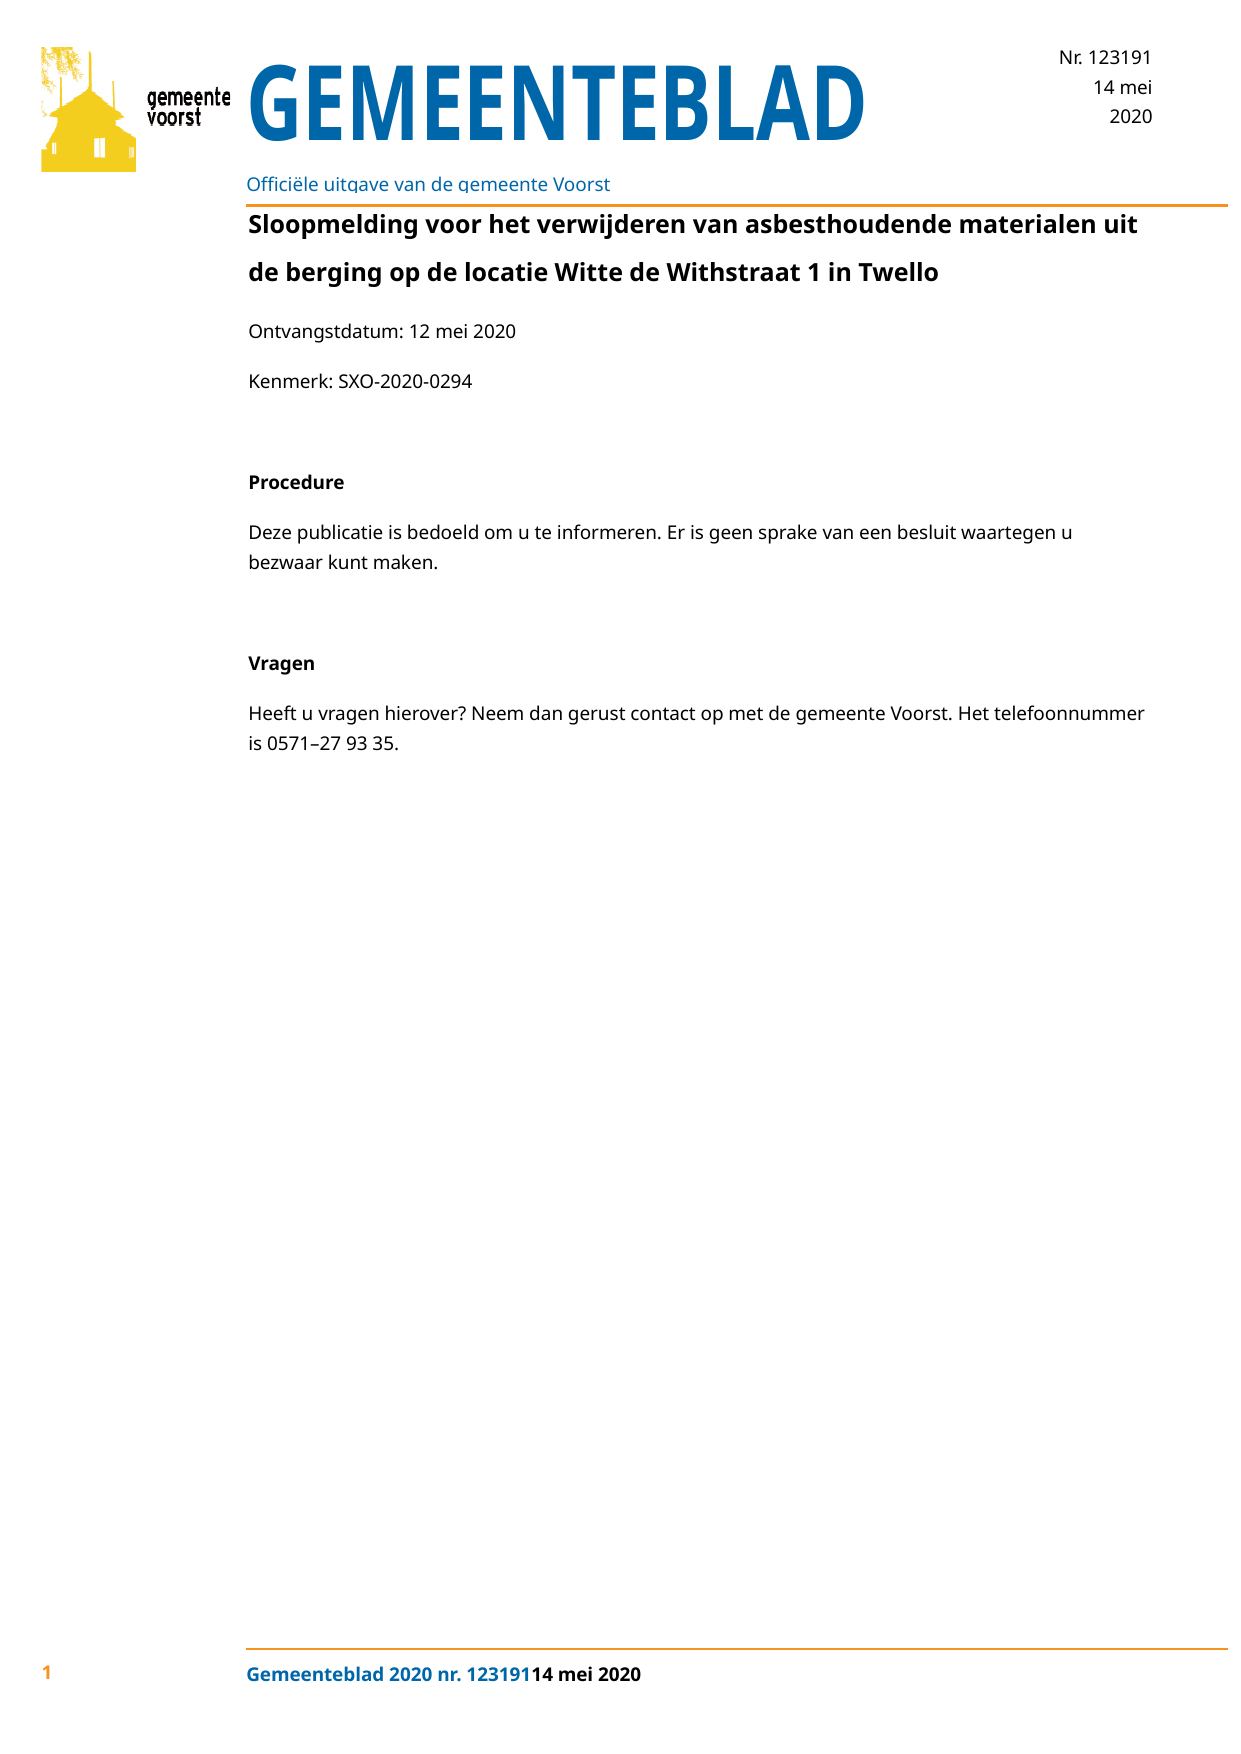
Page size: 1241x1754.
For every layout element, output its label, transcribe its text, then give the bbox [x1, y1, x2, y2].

text Deze publicatie is bedoeld om u te informeren. Er is geen sprake van een besluit waartegen u bezwaar kunt maken. [248, 519, 1152, 575]
text Ontvangstdatum: 12 mei 2020 [248, 318, 1152, 344]
text Vragen [248, 650, 1152, 676]
picture [41, 47, 231, 172]
text Procedure [248, 469, 1152, 495]
text Sloopmelding voor het verwijderen van asbesthoudende materialen uit de berging op de locatie Witte de Withstraat 1 in Twello [248, 207, 1152, 288]
text Heeft u vragen hierover? Neem dan gerust contact op met de gemeente Voorst. Het telefoonnummer is 0571–27 93 35. [248, 700, 1152, 756]
text Kenmerk: SXO-2020-0294 [248, 368, 1152, 394]
